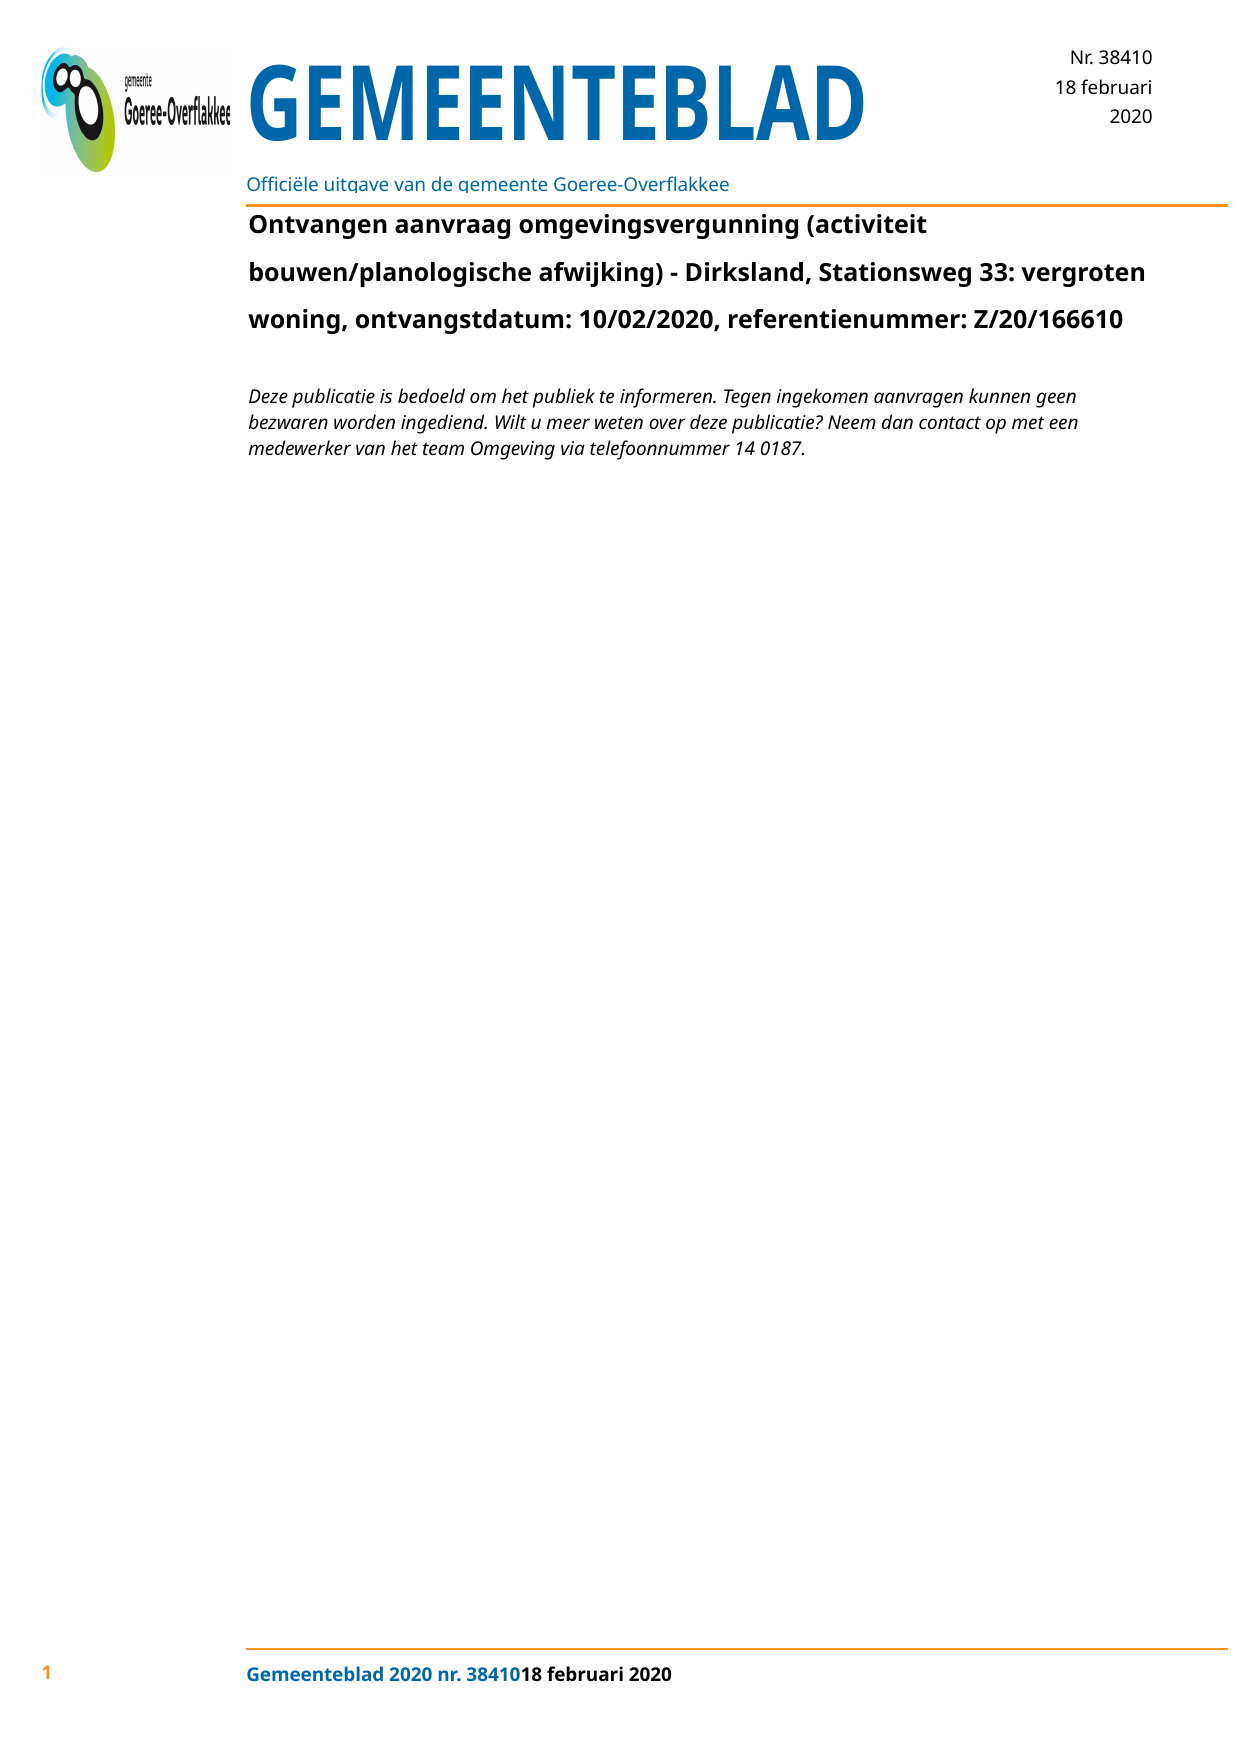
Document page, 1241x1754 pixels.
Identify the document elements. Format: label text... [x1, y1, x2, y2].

picture [41, 47, 231, 172]
text Deze publicatie is bedoeld om het publiek te informeren. Tegen ingekomen aanvragen kunnen geen bezwaren worden ingediend. Wilt u meer weten over deze publicatie? Neem dan contact op met een medewerker van het team Omgeving via telefoonnummer 14 0187. [248, 384, 1152, 461]
text Ontvangen aanvraag omgevingsvergunning (activiteit bouwen/planologische afwijking) - Dirksland, Stationsweg 33: vergroten woning, ontvangstdatum: 10/02/2020, referentienummer: Z/20/166610 [248, 207, 1152, 336]
